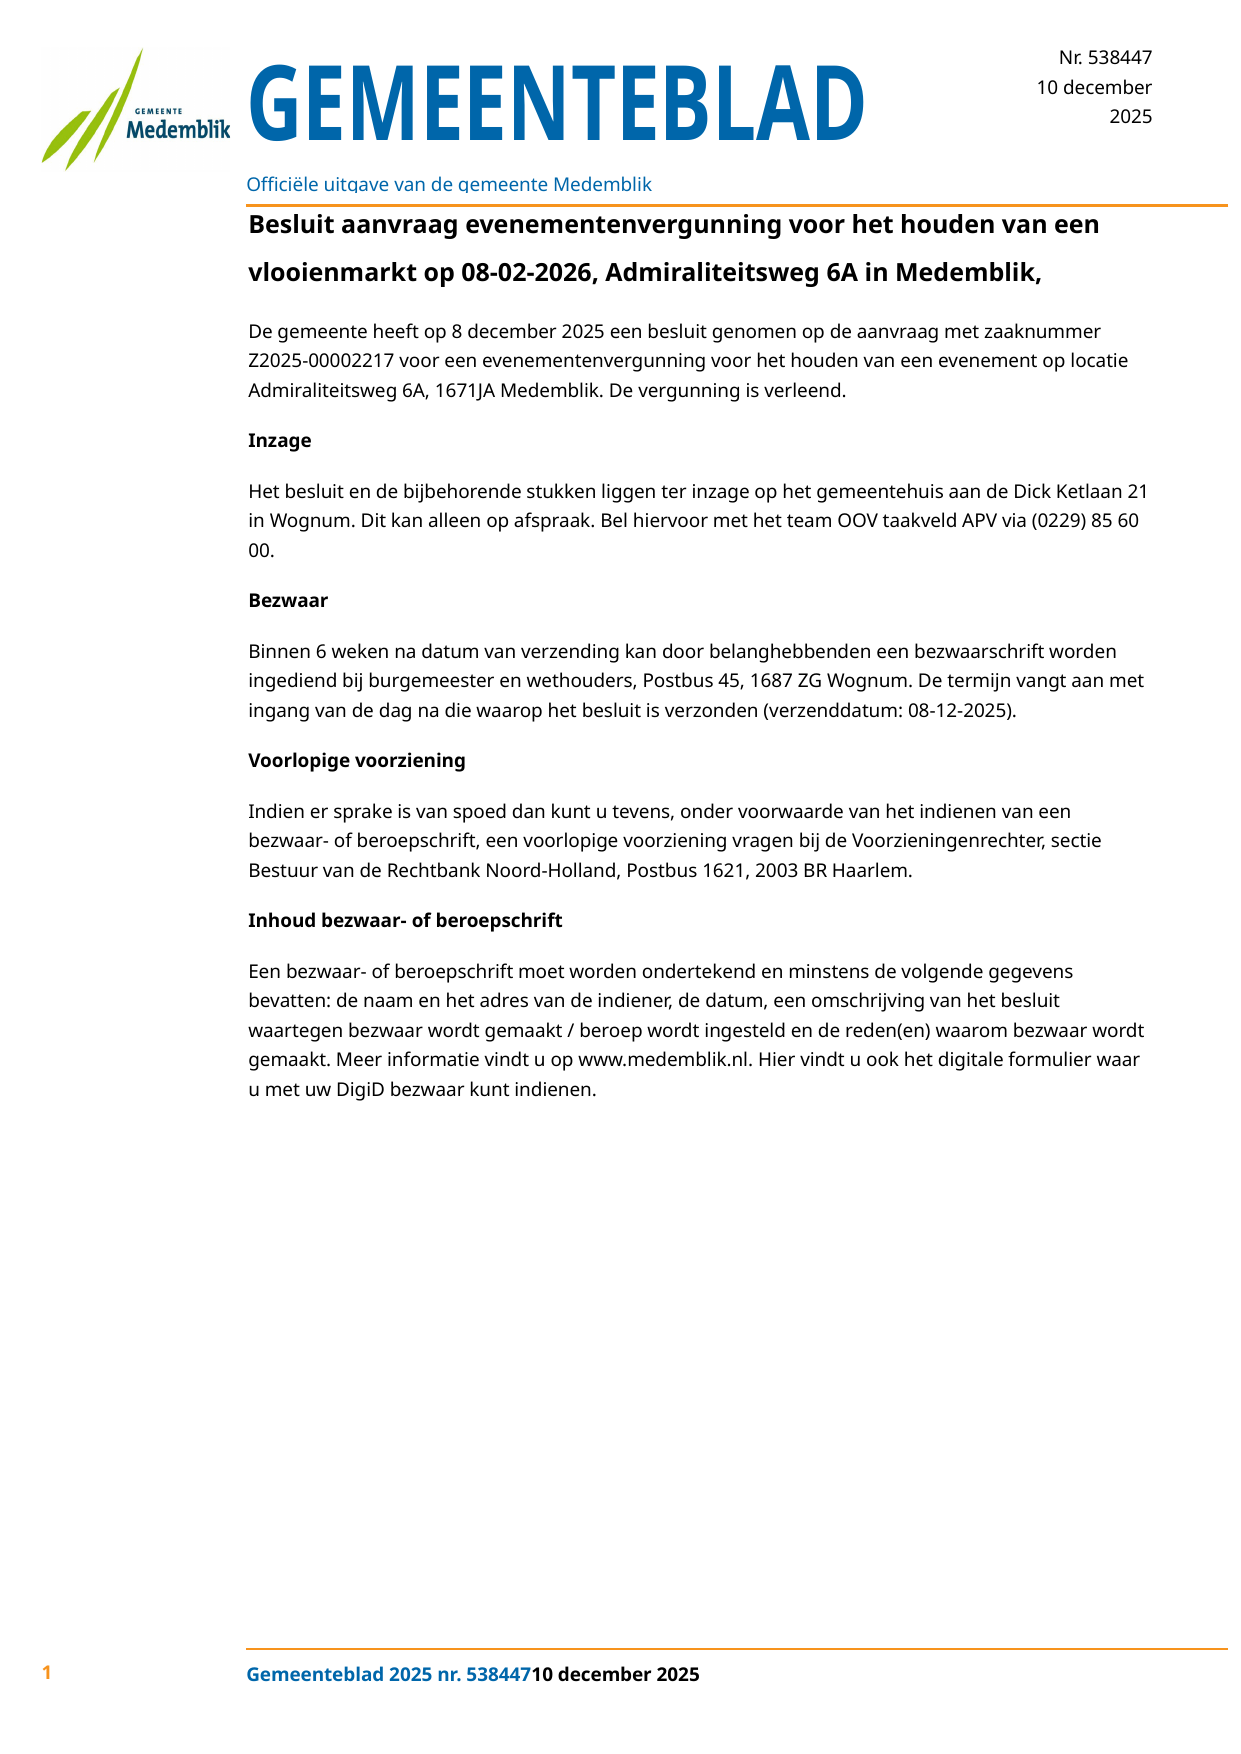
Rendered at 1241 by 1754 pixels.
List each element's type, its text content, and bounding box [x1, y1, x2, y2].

text Een bezwaar- of beroepschrift moet worden ondertekend en minstens de volgende gegevens bevatten: de naam en het adres van de indiener, de datum, een omschrijving van het besluit waartegen bezwaar wordt gemaakt / beroep wordt ingesteld en de reden(en) waarom bezwaar wordt gemaakt. Meer informatie vindt u op www.medemblik.nl. Hier vindt u ook het digitale formulier waar u met uw DigiD bezwaar kunt indienen. [248, 958, 1152, 1102]
text Indien er sprake is van spoed dan kunt u tevens, onder voorwaarde van het indienen van een bezwaar- of beroepschrift, een voorlopige voorziening vragen bij de Voorzieningenrechter, sectie Bestuur van de Rechtbank Noord-Holland, Postbus 1621, 2003 BR Haarlem. [248, 798, 1152, 883]
text Inzage [248, 427, 1152, 453]
text De gemeente heeft op 8 december 2025 een besluit genomen op de aanvraag met zaaknummer Z2025-00002217 voor een evenementenvergunning voor het houden van een evenement op locatie Admiraliteitsweg 6A, 1671JA Medemblik. De vergunning is verleend. [248, 318, 1152, 403]
picture [41, 47, 231, 172]
text Inhoud bezwaar- of beroepschrift [248, 907, 1152, 933]
text Binnen 6 weken na datum van verzending kan door belanghebbenden een bezwaarschrift worden ingediend bij burgemeester en wethouders, Postbus 45, 1687 ZG Wognum. De termijn vangt aan met ingang van de dag na die waarop het besluit is verzonden (verzenddatum: 08-12-2025). [248, 638, 1152, 723]
text Het besluit en de bijbehorende stukken liggen ter inzage op het gemeentehuis aan de Dick Ketlaan 21 in Wognum. Dit kan alleen op afspraak. Bel hiervoor met het team OOV taakveld APV via (0229) 85 60 00. [248, 478, 1152, 563]
text Besluit aanvraag evenementenvergunning voor het houden van een vlooienmarkt op 08-02-2026, Admiraliteitsweg 6A in Medemblik, [248, 207, 1152, 288]
text Voorlopige voorziening [248, 747, 1152, 773]
text Bezwaar [248, 587, 1152, 613]
